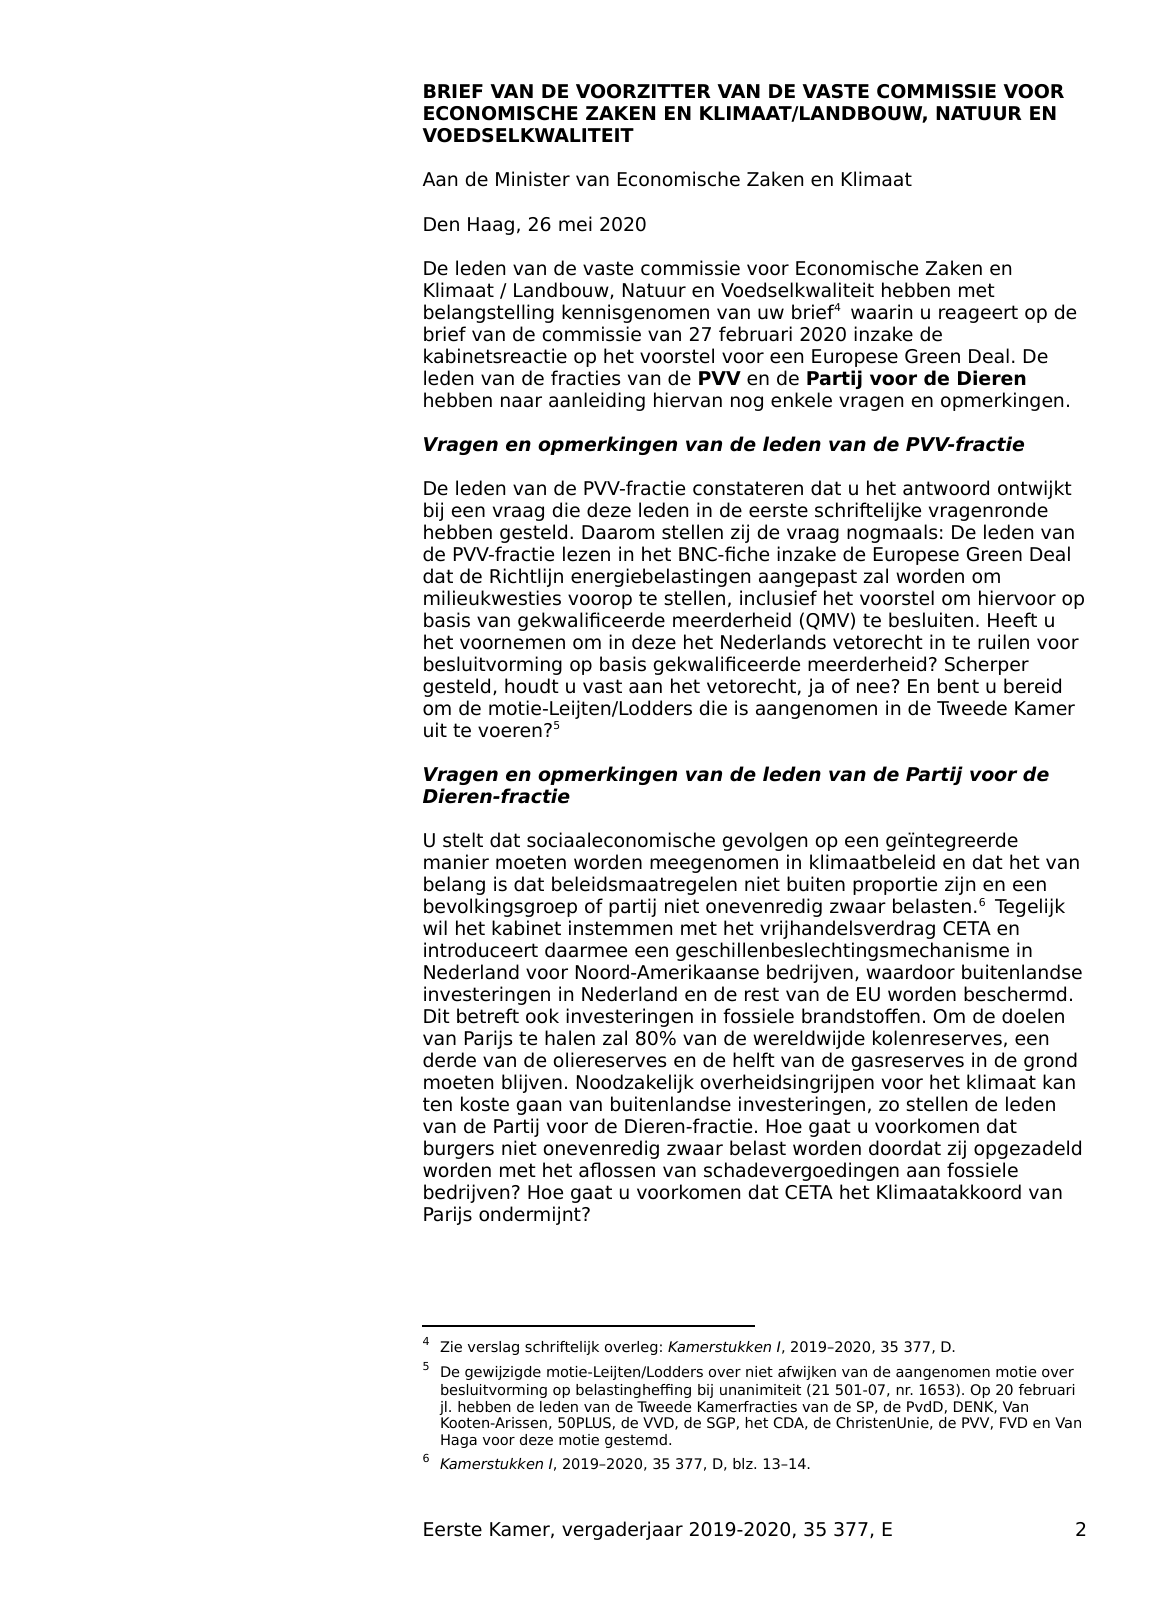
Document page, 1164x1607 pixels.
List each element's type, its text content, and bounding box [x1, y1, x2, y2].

subtitle BRIEF VAN DE VOORZITTER VAN DE VASTE COMMISSIE VOOR ECONOMISCHE ZAKEN EN KLIMAAT/LANDBOUW, NATUUR EN VOEDSELKWALITEIT [422, 81, 1087, 147]
text Den Haag, 26 mei 2020 [422, 213, 1087, 236]
text Zie verslag schriftelijk overleg: Kamerstukken I, 2019–2020, 35 377, D. [422, 1335, 1087, 1357]
text Kamerstukken I, 2019–2020, 35 377, D, blz. 13–14. [422, 1452, 1087, 1474]
text De gewijzigde motie-Leijten/Lodders over niet afwijken van de aangenomen motie over besluitvorming op belastingheffing bij unanimiteit (21 501-07, nr. 1653). Op 20 februari jl. hebben de leden van de Tweede Kamerfracties van de SP, de PvdD, DENK, Van Kooten-Arissen, 50PLUS, de VVD, de SGP, het CDA, de ChristenUnie, de PVV, FVD en Van Haga voor deze motie gestemd. [422, 1360, 1087, 1449]
text De leden van de vaste commissie voor Economische Zaken en Klimaat / Landbouw, Natuur en Voedselkwaliteit hebben met belangstelling kennisgenomen van uw brief waarin u reageert op de brief van de commissie van 27 februari 2020 inzake de kabinetsreactie op het voorstel voor een Europese Green Deal. De leden van de fracties van de PVV en de Partij voor de Dieren hebben naar aanleiding hiervan nog enkele vragen en opmerkingen. [422, 258, 1087, 412]
text De leden van de PVV-fractie constateren dat u het antwoord ontwijkt bij een vraag die deze leden in de eerste schriftelijke vragenronde hebben gesteld. Daarom stellen zij de vraag nogmaals: De leden van de PVV-fractie lezen in het BNC-fiche inzake de Europese Green Deal dat de Richtlijn energiebelastingen aangepast zal worden om milieukwesties voorop te stellen, inclusief het voorstel om hiervoor op basis van gekwalificeerde meerderheid (QMV) te besluiten. Heeft u het voornemen om in deze het Nederlands vetorecht in te ruilen voor besluitvorming op basis gekwalificeerde meerderheid? Scherper gesteld, houdt u vast aan het vetorecht, ja of nee? En bent u bereid om de motie-Leijten/Lodders die is aangenomen in de Tweede Kamer uit te voeren? [422, 478, 1087, 742]
text U stelt dat sociaaleconomische gevolgen op een geïntegreerde manier moeten worden meegenomen in klimaatbeleid en dat het van belang is dat beleidsmaatregelen niet buiten proportie zijn en een bevolkingsgroep of partij niet onevenredig zwaar belasten. Tegelijk wil het kabinet instemmen met het vrijhandelsverdrag CETA en introduceert daarmee een geschillenbeslechtingsmechanisme in Nederland voor Noord-Amerikaanse bedrijven, waardoor buitenlandse investeringen in Nederland en de rest van de EU worden beschermd. Dit betreft ook investeringen in fossiele brandstoffen. Om de doelen van Parijs te halen zal 80% van de wereldwijde kolenreserves, een derde van de oliereserves en de helft van de gasreserves in de grond moeten blijven. Noodzakelijk overheidsingrijpen voor het klimaat kan ten koste gaan van buitenlandse investeringen, zo stellen de leden van de Partij voor de Dieren-fractie. Hoe gaat u voorkomen dat burgers niet onevenredig zwaar belast worden doordat zij opgezadeld worden met het aflossen van schadevergoedingen aan fossiele bedrijven? Hoe gaat u voorkomen dat CETA het Klimaatakkoord van Parijs ondermijnt? [422, 830, 1087, 1226]
text Aan de Minister van Economische Zaken en Klimaat [422, 169, 1087, 191]
subtitle Vragen en opmerkingen van de leden van de PVV-fractie [422, 434, 1087, 456]
subtitle Vragen en opmerkingen van de leden van de Partij voor de Dieren-fractie [422, 764, 1087, 808]
